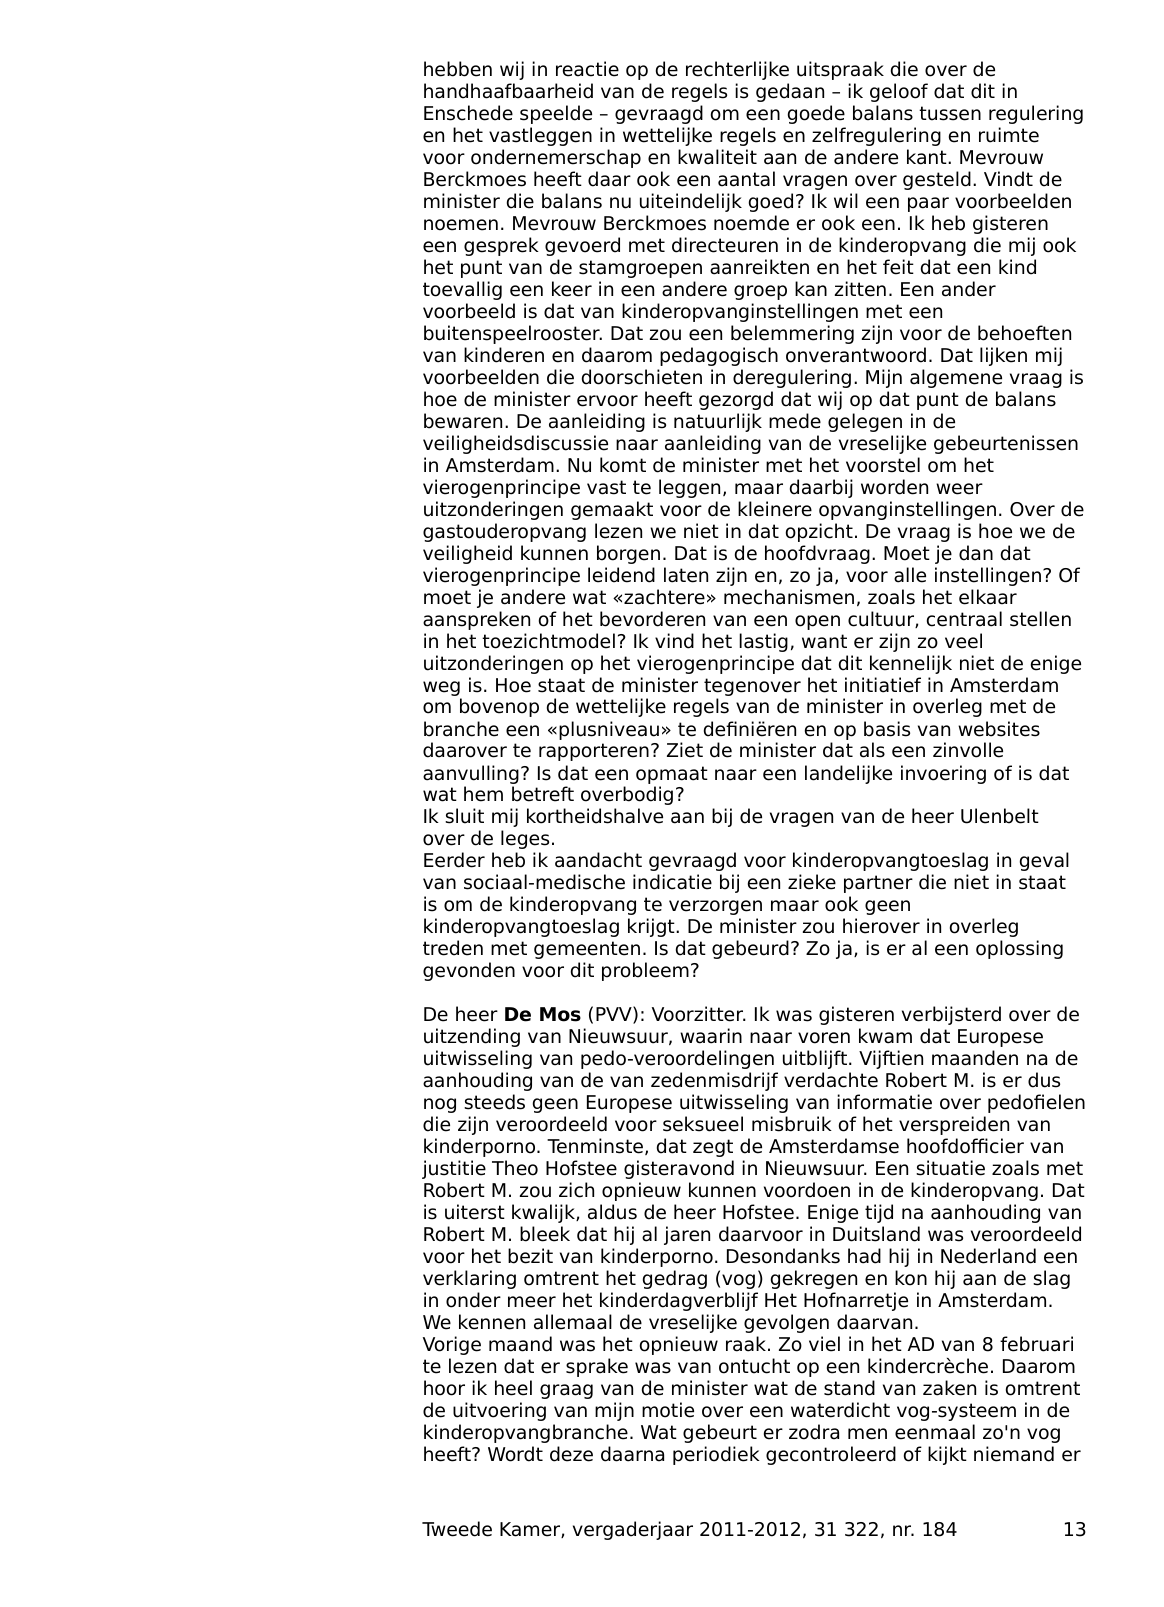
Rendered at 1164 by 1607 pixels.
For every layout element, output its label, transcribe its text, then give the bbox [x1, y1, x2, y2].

text Vorige maand was het opnieuw raak. Zo viel in het AD van 8 februari te lezen dat er sprake was van ontucht op een kindercrèche. Daarom hoor ik heel graag van de minister wat de stand van zaken is omtrent de uitvoering van mijn motie over een waterdicht vog-systeem in de kinderopvangbranche. Wat gebeurt er zodra men eenmaal zo'n vog heeft? Wordt deze daarna periodiek gecontroleerd of kijkt niemand er [422, 1334, 1087, 1466]
text Eerder heb ik aandacht gevraagd voor kinderopvangtoeslag in geval van sociaal-medische indicatie bij een zieke partner die niet in staat is om de kinderopvang te verzorgen maar ook geen kinderopvangtoeslag krijgt. De minister zou hierover in overleg treden met gemeenten. Is dat gebeurd? Zo ja, is er al een oplossing gevonden voor dit probleem? [422, 850, 1087, 982]
text Ik sluit mij kortheidshalve aan bij de vragen van de heer Ulenbelt over de leges. [422, 806, 1087, 850]
text De heer De Mos (PVV): Voorzitter. Ik was gisteren verbijsterd over de uitzending van Nieuwsuur, waarin naar voren kwam dat Europese uitwisseling van pedo-veroordelingen uitblijft. Vijftien maanden na de aanhouding van de van zedenmisdrijf verdachte Robert M. is er dus nog steeds geen Europese uitwisseling van informatie over pedofielen die zijn veroordeeld voor seksueel misbruik of het verspreiden van kinderporno. Tenminste, dat zegt de Amsterdamse hoofdofficier van justitie Theo Hofstee gisteravond in Nieuwsuur. Een situatie zoals met Robert M. zou zich opnieuw kunnen voordoen in de kinderopvang. Dat is uiterst kwalijk, aldus de heer Hofstee. Enige tijd na aanhouding van Robert M. bleek dat hij al jaren daarvoor in Duitsland was veroordeeld voor het bezit van kinderporno. Desondanks had hij in Nederland een verklaring omtrent het gedrag (vog) gekregen en kon hij aan de slag in onder meer het kinderdagverblijf Het Hofnarretje in Amsterdam. We kennen allemaal de vreselijke gevolgen daarvan. [422, 1004, 1087, 1334]
text hebben wij in reactie op de rechterlijke uitspraak die over de handhaafbaarheid van de regels is gedaan – ik geloof dat dit in Enschede speelde – gevraagd om een goede balans tussen regulering en het vastleggen in wettelijke regels en zelfregulering en ruimte voor ondernemerschap en kwaliteit aan de andere kant. Mevrouw Berckmoes heeft daar ook een aantal vragen over gesteld. Vindt de minister die balans nu uiteindelijk goed? Ik wil een paar voorbeelden noemen. Mevrouw Berckmoes noemde er ook een. Ik heb gisteren een gesprek gevoerd met directeuren in de kinderopvang die mij ook het punt van de stamgroepen aanreikten en het feit dat een kind toevallig een keer in een andere groep kan zitten. Een ander voorbeeld is dat van kinderopvanginstellingen met een buitenspeelrooster. Dat zou een belemmering zijn voor de behoeften van kinderen en daarom pedagogisch onverantwoord. Dat lijken mij voorbeelden die doorschieten in deregulering. Mijn algemene vraag is hoe de minister ervoor heeft gezorgd dat wij op dat punt de balans bewaren. De aanleiding is natuurlijk mede gelegen in de veiligheidsdiscussie naar aanleiding van de vreselijke gebeurtenissen in Amsterdam. Nu komt de minister met het voorstel om het vierogenprincipe vast te leggen, maar daarbij worden weer uitzonderingen gemaakt voor de kleinere opvanginstellingen. Over de gastouderopvang lezen we niet in dat opzicht. De vraag is hoe we de veiligheid kunnen borgen. Dat is de hoofdvraag. Moet je dan dat vierogenprincipe leidend laten zijn en, zo ja, voor alle instellingen? Of moet je andere wat «zachtere» mechanismen, zoals het elkaar aanspreken of het bevorderen van een open cultuur, centraal stellen in het toezichtmodel? Ik vind het lastig, want er zijn zo veel uitzonderingen op het vierogenprincipe dat dit kennelijk niet de enige weg is. Hoe staat de minister tegenover het initiatief in Amsterdam om bovenop de wettelijke regels van de minister in overleg met de branche een «plusniveau» te definiëren en op basis van websites daarover te rapporteren? Ziet de minister dat als een zinvolle aanvulling? Is dat een opmaat naar een landelijke invoering of is dat wat hem betreft overbodig? [422, 59, 1087, 806]
